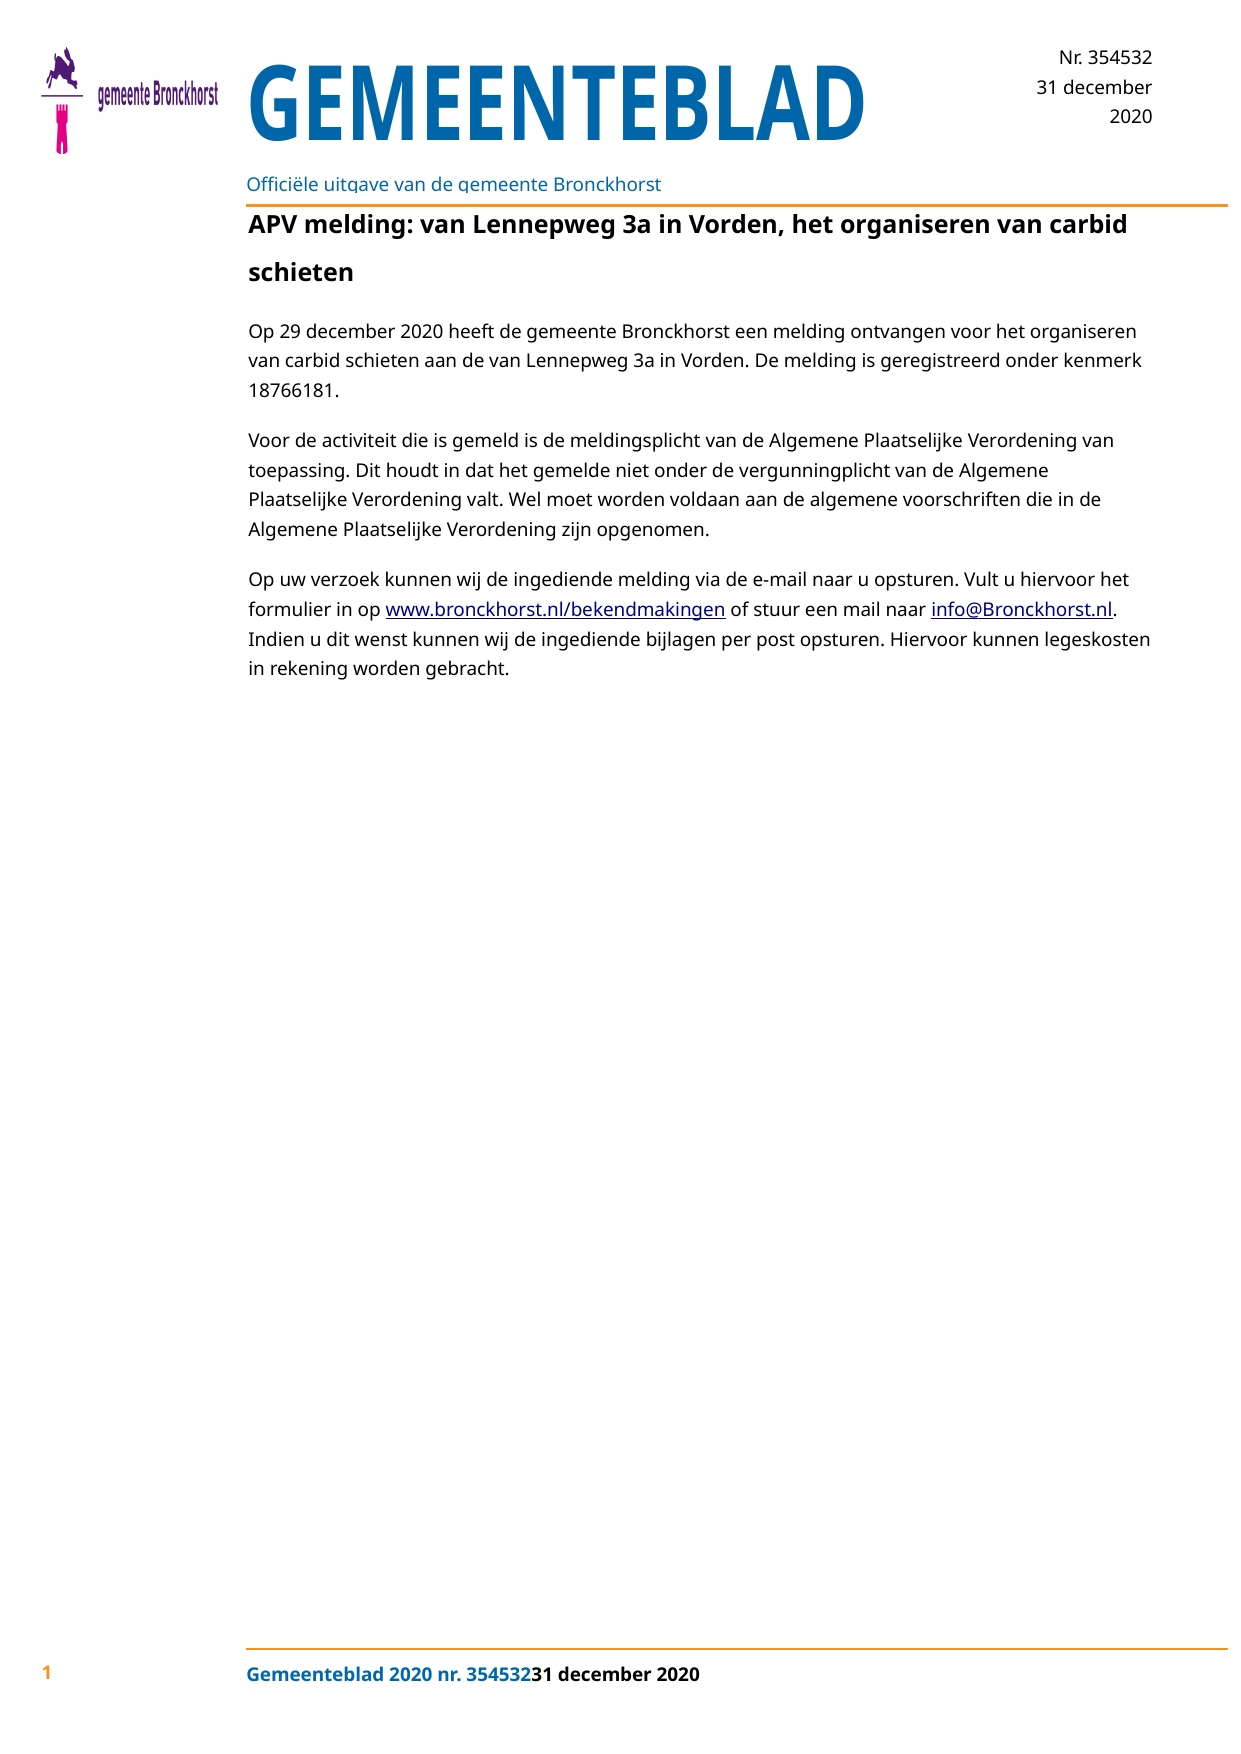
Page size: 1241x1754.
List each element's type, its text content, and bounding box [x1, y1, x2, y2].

text Voor de activiteit die is gemeld is de meldingsplicht van de Algemene Plaatselijke Verordening van toepassing. Dit houdt in dat het gemelde niet onder de vergunningplicht van de Algemene Plaatselijke Verordening valt. Wel moet worden voldaan aan de algemene voorschriften die in de Algemene Plaatselijke Verordening zijn opgenomen. [248, 427, 1152, 542]
text APV melding: van Lennepweg 3a in Vorden, het organiseren van carbid schieten [248, 207, 1152, 288]
picture [41, 47, 231, 172]
text Op uw verzoek kunnen wij de ingediende melding via de e-mail naar u opsturen. Vult u hiervoor het formulier in op www.bronckhorst.nl/bekendmakingen of stuur een mail naar info@Bronckhorst.nl. Indien u dit wenst kunnen wij de ingediende bijlagen per post opsturen. Hiervoor kunnen legeskosten in rekening worden gebracht. [248, 567, 1152, 681]
text Op 29 december 2020 heeft de gemeente Bronckhorst een melding ontvangen voor het organiseren van carbid schieten aan de van Lennepweg 3a in Vorden. De melding is geregistreerd onder kenmerk 18766181. [248, 318, 1152, 403]
